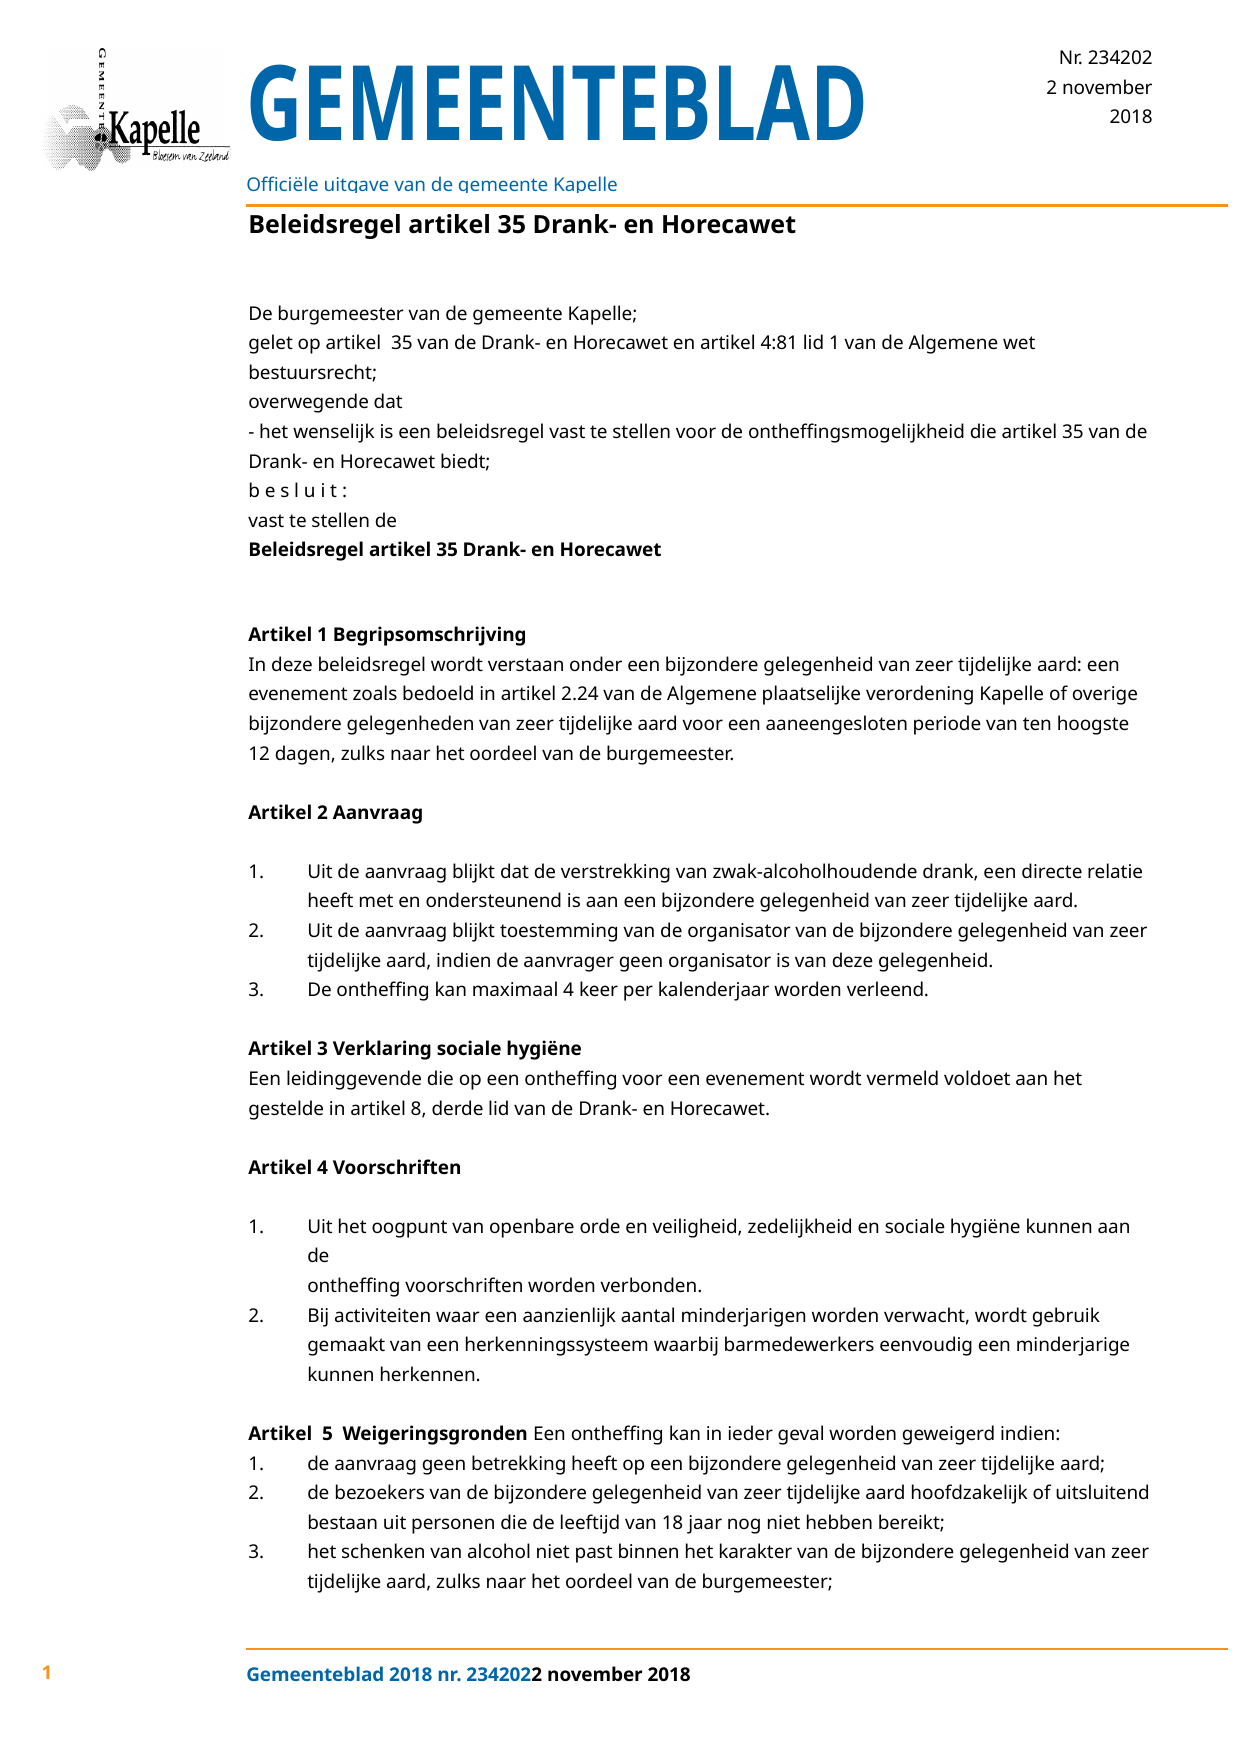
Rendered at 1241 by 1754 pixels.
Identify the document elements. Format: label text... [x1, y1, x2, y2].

list Bij activiteiten waar een aanzienlijk aantal minderjarigen worden verwacht, wordt gebruik gemaakt van een herkenningssysteem waarbij barmedewerkers eenvoudig een minderjarige kunnen herkennen. [248, 1302, 1152, 1387]
list ontheffing voorschriften worden verbonden. [248, 1272, 1152, 1298]
list Uit de aanvraag blijkt dat de verstrekking van zwak-alcoholhoudende drank, een directe relatie heeft met en ondersteunend is aan een bijzondere gelegenheid van zeer tijdelijke aard. [248, 858, 1152, 913]
list Uit het oogpunt van openbare orde en veiligheid, zedelijkheid en sociale hygiëne kunnen aan de [248, 1213, 1152, 1268]
list het schenken van alcohol niet past binnen het karakter van de bijzondere gelegenheid van zeer tijdelijke aard, zulks naar het oordeel van de burgemeester; [248, 1538, 1152, 1594]
text Beleidsregel artikel 35 Drank- en Horecawet [248, 207, 1152, 241]
text Artikel 2 Aanvraag [248, 799, 1152, 825]
list De ontheffing kan maximaal 4 keer per kalenderjaar worden verleend. [248, 976, 1152, 1002]
text Een leidinggevende die op een ontheffing voor een evenement wordt vermeld voldoet aan het gestelde in artikel 8, derde lid van de Drank- en Horecawet. [248, 1065, 1152, 1121]
text b e s l u i t : [248, 477, 1152, 503]
list de aanvraag geen betrekking heeft op een bijzondere gelegenheid van zeer tijdelijke aard; [248, 1450, 1152, 1476]
text vast te stellen de [248, 507, 1152, 533]
text overwegende dat [248, 389, 1152, 414]
picture [41, 47, 231, 172]
text Artikel 4 Voorschriften [248, 1154, 1152, 1180]
text - het wenselijk is een beleidsregel vast te stellen voor de ontheffingsmogelijkheid die artikel 35 van de Drank- en Horecawet biedt; [248, 418, 1152, 473]
text De burgemeester van de gemeente Kapelle; [248, 300, 1152, 326]
text In deze beleidsregel wordt verstaan onder een bijzondere gelegenheid van zeer tijdelijke aard: een evenement zoals bedoeld in artikel 2.24 van de Algemene plaatselijke verordening Kapelle of overige bijzondere gelegenheden van zeer tijdelijke aard voor een aaneengesloten periode van ten hoogste 12 dagen, zulks naar het oordeel van de burgemeester. [248, 651, 1152, 766]
text Beleidsregel artikel 35 Drank- en Horecawet [248, 537, 1152, 562]
text Artikel 3 Verklaring sociale hygiëne [248, 1036, 1152, 1061]
list de bezoekers van de bijzondere gelegenheid van zeer tijdelijke aard hoofdzakelijk of uitsluitend bestaan uit personen die de leeftijd van 18 jaar nog niet hebben bereikt; [248, 1479, 1152, 1535]
text Artikel 5 Weigeringsgronden Een ontheffing kan in ieder geval worden geweigerd indien: [248, 1420, 1152, 1446]
text gelet op artikel 35 van de Drank- en Horecawet en artikel 4:81 lid 1 van de Algemene wet bestuursrecht; [248, 329, 1152, 385]
text Artikel 1 Begripsomschrijving [248, 621, 1152, 647]
list Uit de aanvraag blijkt toestemming van de organisator van de bijzondere gelegenheid van zeer tijdelijke aard, indien de aanvrager geen organisator is van deze gelegenheid. [248, 917, 1152, 973]
